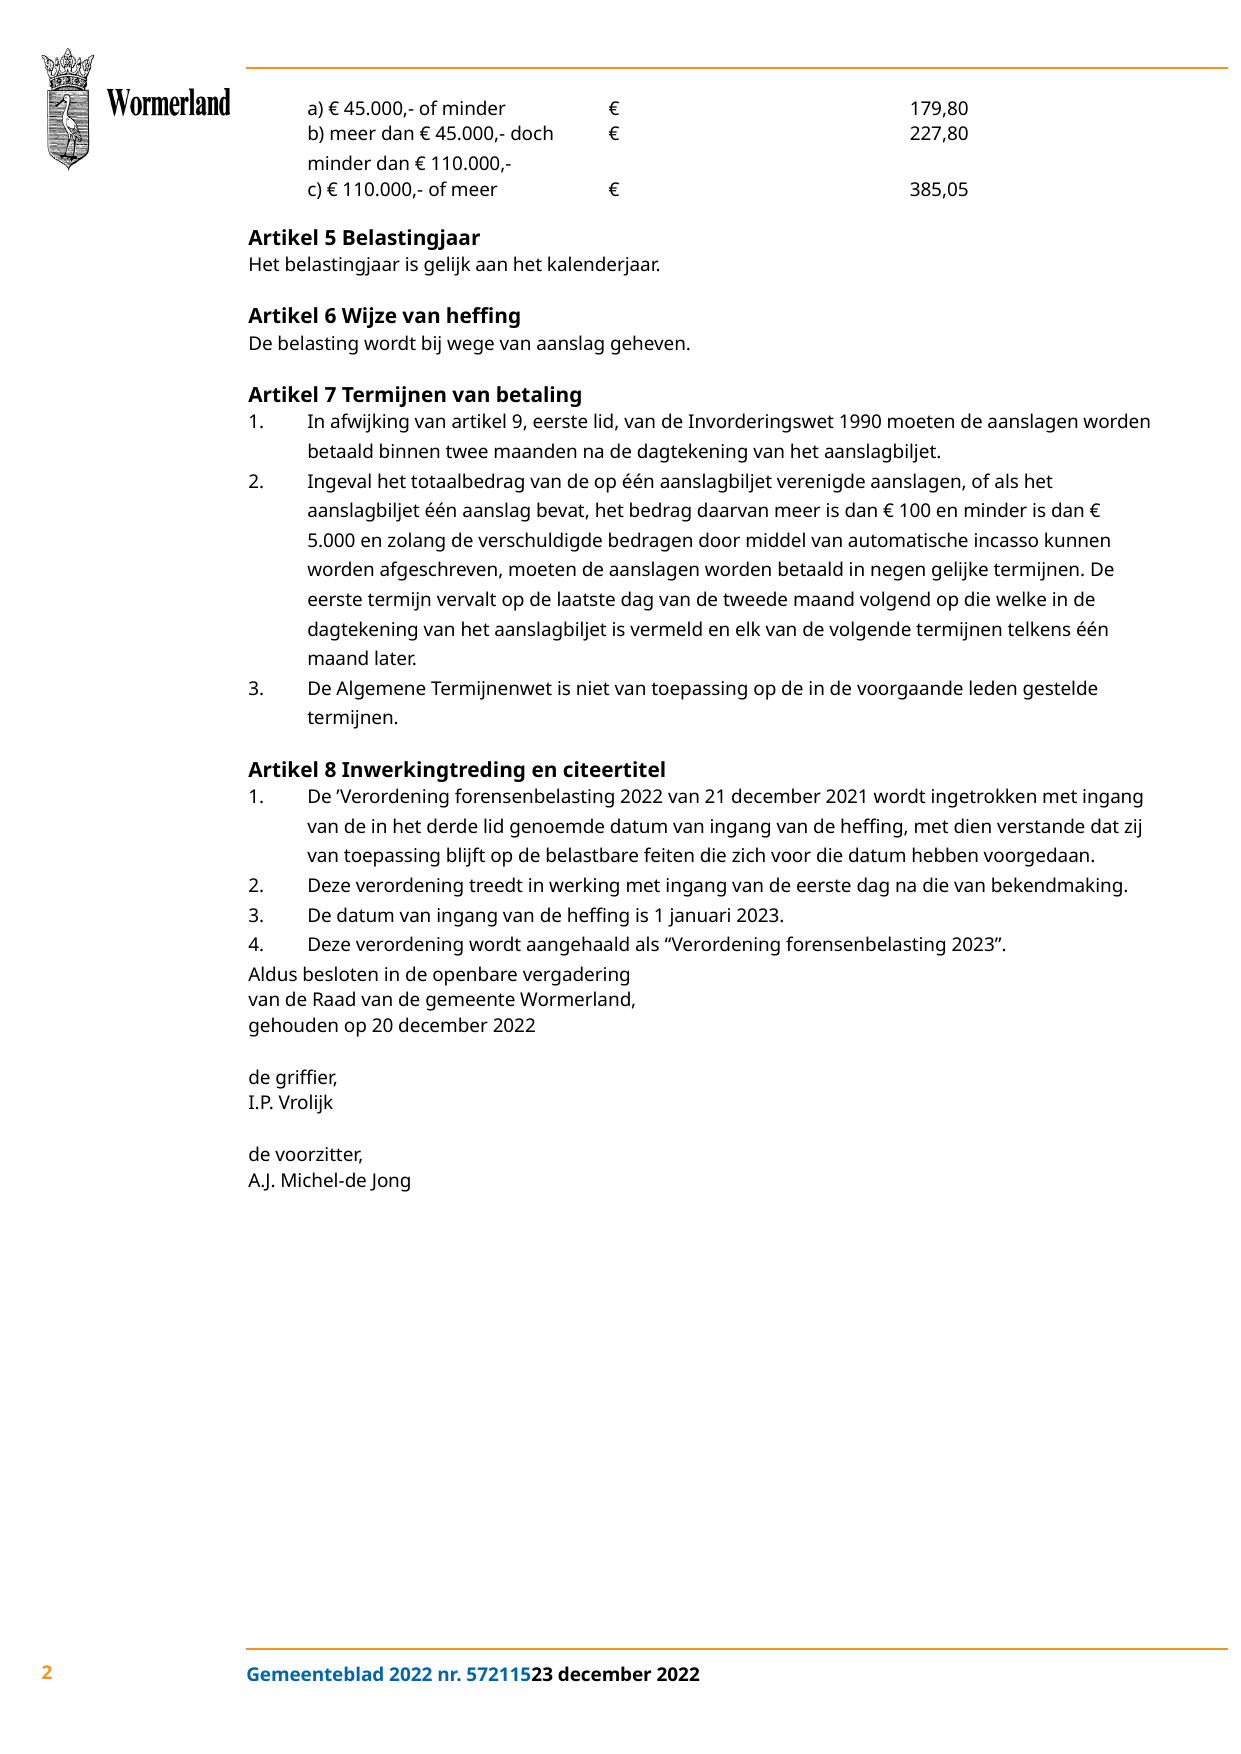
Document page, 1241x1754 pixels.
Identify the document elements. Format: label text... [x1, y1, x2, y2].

text A.J. Michel-de Jong [248, 1167, 1152, 1192]
text Het belastingjaar is gelijk aan het kalenderjaar. [248, 251, 1152, 277]
list De ’Verordening forensenbelasting 2022 van 21 december 2021 wordt ingetrokken met ingang van de in het derde lid genoemde datum van ingang van de heffing, met dien verstande dat zij van toepassing blijft op de belastbare feiten die zich voor die datum hebben voorgedaan. [248, 783, 1152, 868]
text van de Raad van de gemeente Wormerland, [248, 987, 1152, 1012]
table_cell b) meer dan € 45.000,- doch minder dan € 110.000,- [307, 121, 608, 176]
table_cell 385,05 [910, 176, 1211, 202]
table_cell € [608, 176, 909, 202]
table_header a) € 45.000,- of minder [307, 95, 608, 121]
text Aldus besloten in de openbare vergadering [248, 961, 1152, 987]
picture [41, 47, 231, 172]
text de voorzitter, [248, 1141, 1152, 1167]
list In afwijking van artikel 9, eerste lid, van de Invorderingswet 1990 moeten de aanslagen worden betaald binnen twee maanden na de dagtekening van het aanslagbiljet. [248, 409, 1152, 464]
table_cell € [608, 121, 909, 176]
list Deze verordening treedt in werking met ingang van de eerste dag na die van bekendmaking. [248, 872, 1152, 898]
text Artikel 5 Belastingjaar [248, 223, 1152, 251]
table_header 179,80 [910, 95, 1211, 121]
table_cell 227,80 [910, 121, 1211, 176]
table_header € [608, 95, 909, 121]
list De datum van ingang van de heffing is 1 januari 2023. [248, 902, 1152, 927]
text Artikel 6 Wijze van heffing [248, 301, 1152, 330]
table_cell c) € 110.000,- of meer [307, 176, 608, 202]
text Artikel 8 Inwerkingtreding en citeertitel [248, 755, 1152, 783]
text Artikel 7 Termijnen van betaling [248, 380, 1152, 409]
text de griffier, [248, 1064, 1152, 1089]
list Deze verordening wordt aangehaald als “Verordening forensenbelasting 2023”. [248, 931, 1152, 957]
text De belasting wordt bij wege van aanslag geheven. [248, 330, 1152, 356]
list De Algemene Termijnenwet is niet van toepassing op de in de voorgaande leden gestelde termijnen. [248, 675, 1152, 730]
text I.P. Vrolijk [248, 1089, 1152, 1115]
text gehouden op 20 december 2022 [248, 1012, 1152, 1038]
list Ingeval het totaalbedrag van de op één aanslagbiljet verenigde aanslagen, of als het aanslagbiljet één aanslag bevat, het bedrag daarvan meer is dan € 100 en minder is dan € 5.000 en zolang de verschuldigde bedragen door middel van automatische incasso kunnen worden afgeschreven, moeten de aanslagen worden betaald in negen gelijke termijnen. De eerste termijn vervalt op de laatste dag van de tweede maand volgend op die welke in de dagtekening van het aanslagbiljet is vermeld en elk van de volgende termijnen telkens één maand later. [248, 468, 1152, 671]
